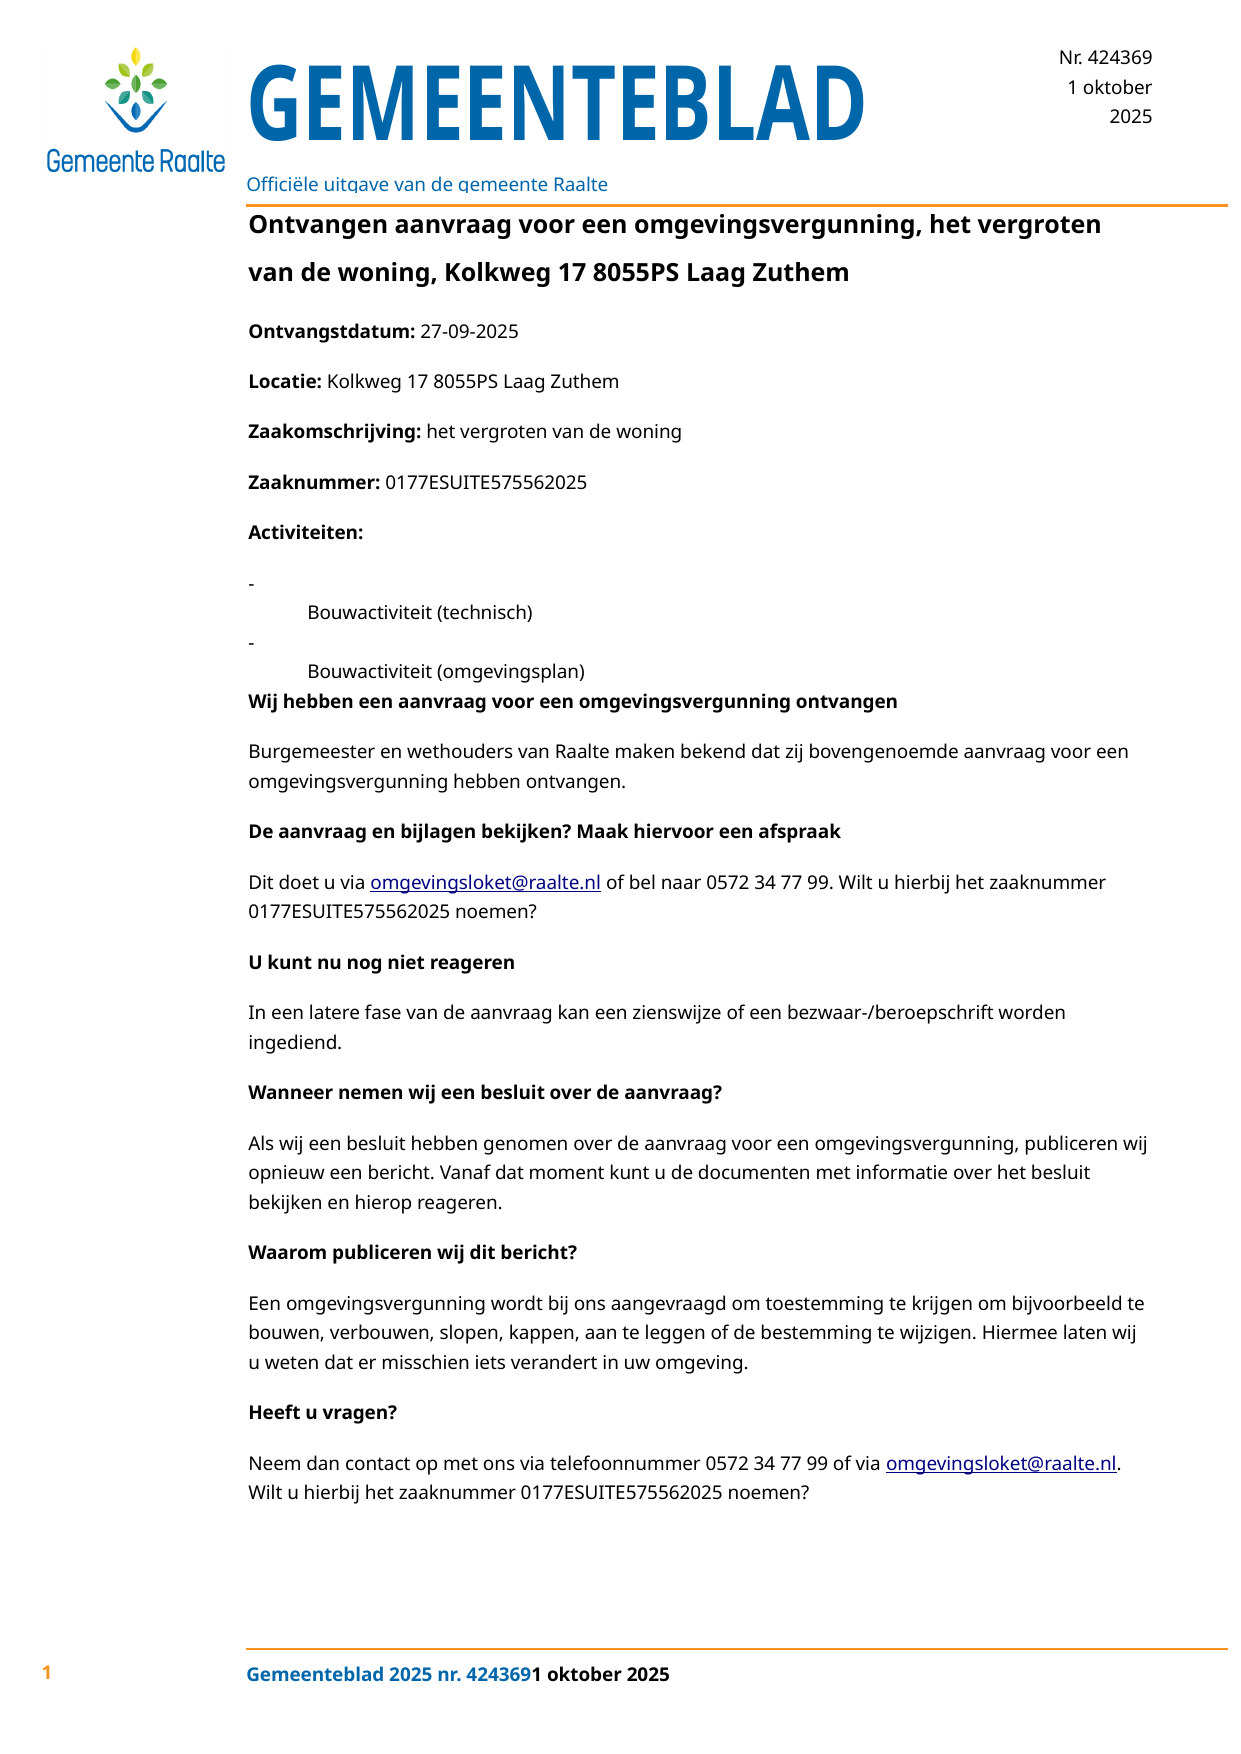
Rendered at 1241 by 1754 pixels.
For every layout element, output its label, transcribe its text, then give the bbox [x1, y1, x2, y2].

text Dit doet u via omgevingsloket@raalte.nl of bel naar 0572 34 77 99. Wilt u hierbij het zaaknummer 0177ESUITE575562025 noemen? [248, 869, 1152, 924]
list Bouwactiviteit (omgevingsplan) [248, 659, 1152, 684]
text Zaaknummer: 0177ESUITE575562025 [248, 469, 1152, 495]
text Als wij een besluit hebben genomen over de aanvraag voor een omgevingsvergunning, publiceren wij opnieuw een bericht. Vanaf dat moment kunt u de documenten met informatie over het besluit bekijken en hierop reageren. [248, 1130, 1152, 1215]
text In een latere fase van de aanvraag kan een zienswijze of een bezwaar-/beroepschrift worden ingediend. [248, 999, 1152, 1055]
text Activiteiten: [248, 519, 1152, 545]
text U kunt nu nog niet reageren [248, 949, 1152, 975]
text Wij hebben een aanvraag voor een omgevingsvergunning ontvangen [248, 688, 1152, 714]
text Waarom publiceren wij dit bericht? [248, 1239, 1152, 1265]
text Zaakomschrijving: het vergroten van de woning [248, 419, 1152, 444]
text Ontvangstdatum: 27-09-2025 [248, 318, 1152, 344]
text Burgemeester en wethouders van Raalte maken bekend dat zij bovengenoemde aanvraag voor een omgevingsvergunning hebben ontvangen. [248, 739, 1152, 794]
text Neem dan contact op met ons via telefoonnummer 0572 34 77 99 of via omgevingsloket@raalte.nl. Wilt u hierbij het zaaknummer 0177ESUITE575562025 noemen? [248, 1450, 1152, 1505]
text Een omgevingsvergunning wordt bij ons aangevraagd om toestemming te krijgen om bijvoorbeeld te bouwen, verbouwen, slopen, kappen, aan te leggen of de bestemming te wijzigen. Hiermee laten wij u weten dat er misschien iets verandert in uw omgeving. [248, 1290, 1152, 1375]
text Ontvangen aanvraag voor een omgevingsvergunning, het vergroten van de woning, Kolkweg 17 8055PS Laag Zuthem [248, 207, 1152, 288]
list Bouwactiviteit (technisch) [248, 599, 1152, 625]
text Wanneer nemen wij een besluit over de aanvraag? [248, 1079, 1152, 1105]
text Heeft u vragen? [248, 1399, 1152, 1425]
picture [41, 47, 231, 172]
text De aanvraag en bijlagen bekijken? Maak hiervoor een afspraak [248, 819, 1152, 844]
text Locatie: Kolkweg 17 8055PS Laag Zuthem [248, 368, 1152, 394]
